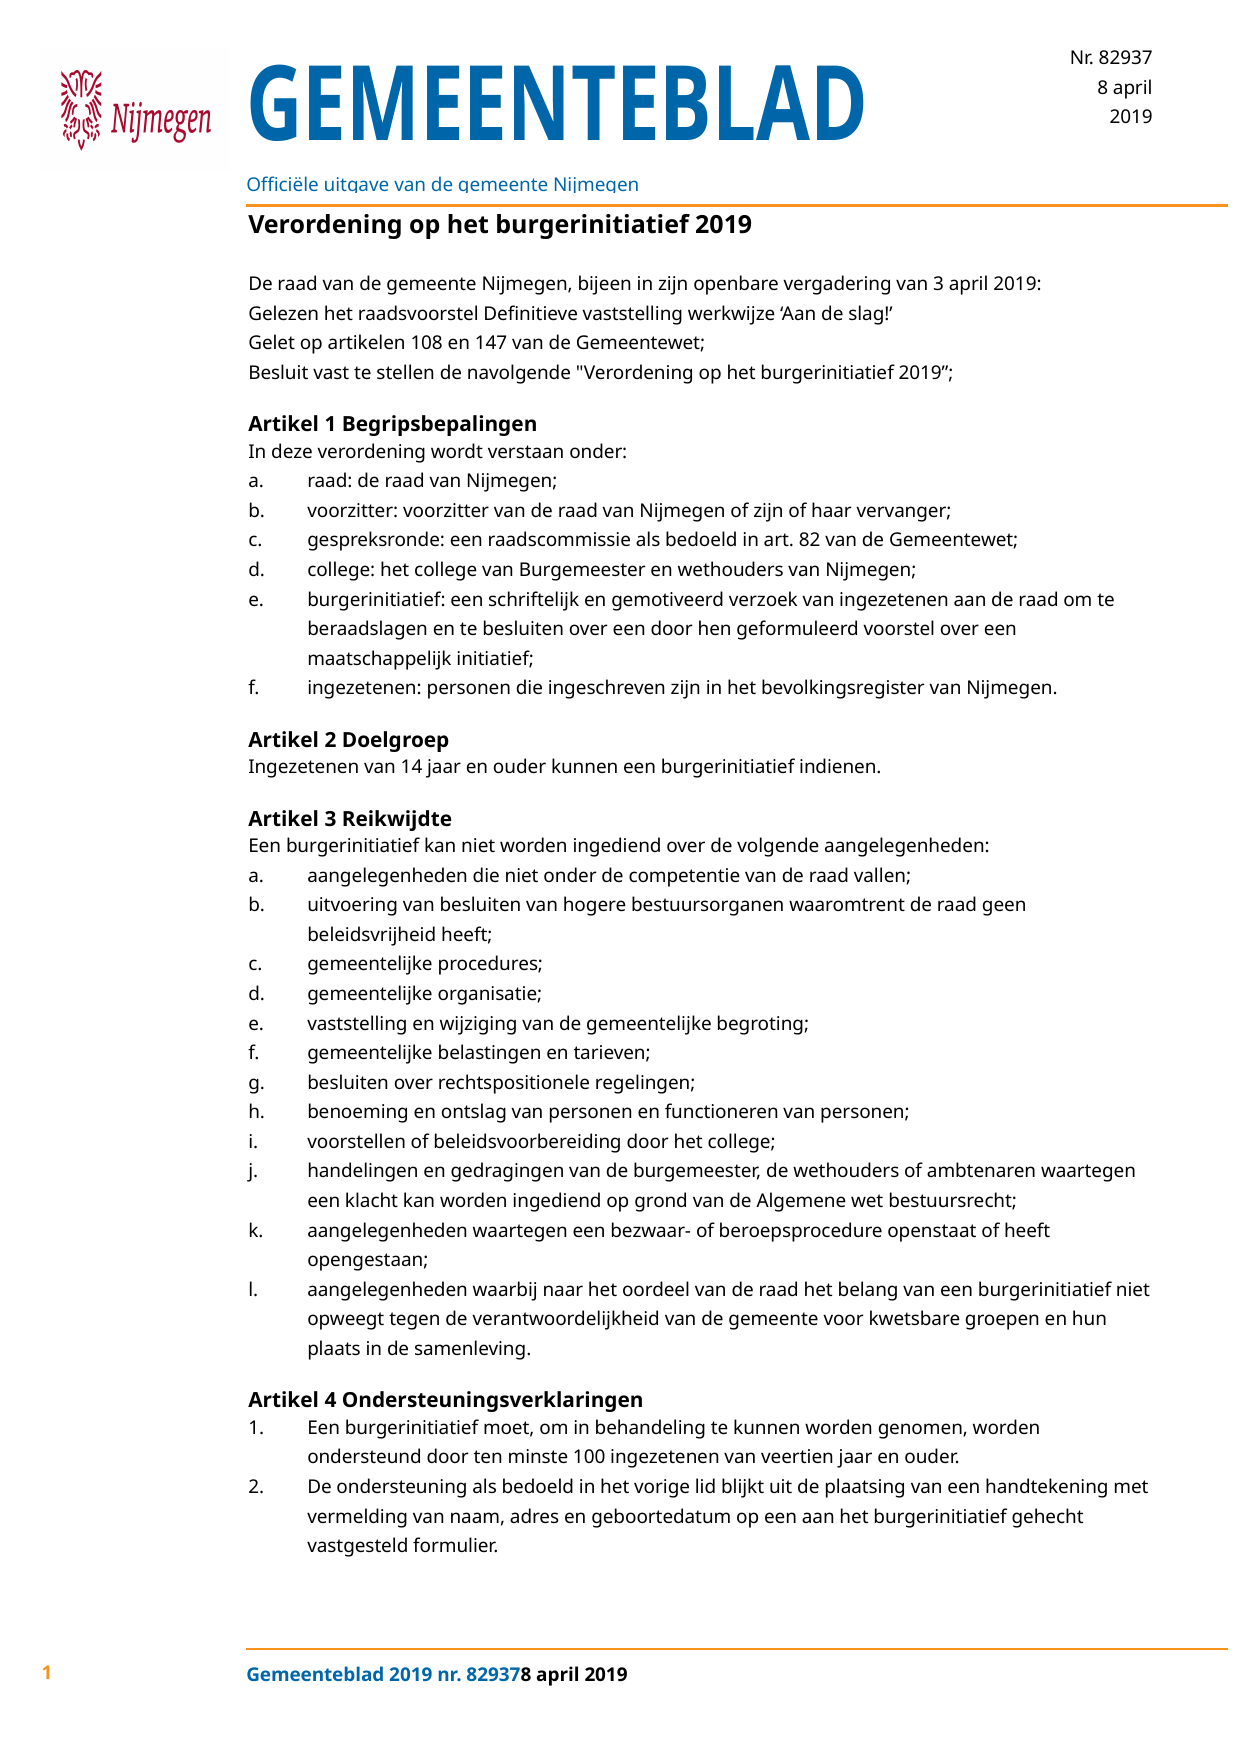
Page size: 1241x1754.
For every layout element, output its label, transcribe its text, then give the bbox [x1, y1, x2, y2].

list aangelegenheden waartegen een bezwaar- of beroepsprocedure openstaat of heeft opengestaan; [248, 1217, 1152, 1272]
list gemeentelijke organisatie; [248, 980, 1152, 1006]
list De ondersteuning als bedoeld in het vorige lid blijkt uit de plaatsing van een handtekening met vermelding van naam, adres en geboortedatum op een aan het burgerinitiatief gehecht vastgesteld formulier. [248, 1473, 1152, 1558]
text In deze verordening wordt verstaan onder: [248, 438, 1152, 464]
list benoeming en ontslag van personen en functioneren van personen; [248, 1098, 1152, 1124]
text Ingezetenen van 14 jaar en ouder kunnen een burgerinitiatief indienen. [248, 753, 1152, 779]
text De raad van de gemeente Nijmegen, bijeen in zijn openbare vergadering van 3 april 2019: [248, 270, 1152, 296]
list ingezetenen: personen die ingeschreven zijn in het bevolkingsregister van Nijmegen. [248, 674, 1152, 700]
list gespreksronde: een raadscommissie als bedoeld in art. 82 van de Gemeentewet; [248, 527, 1152, 552]
list uitvoering van besluiten van hogere bestuursorganen waaromtrent de raad geen beleidsvrijheid heeft; [248, 891, 1152, 947]
text Artikel 2 Doelgroep [248, 725, 1152, 753]
text Artikel 1 Begripsbepalingen [248, 409, 1152, 438]
text Verordening op het burgerinitiatief 2019 [248, 207, 1152, 241]
text Gelet op artikelen 108 en 147 van de Gemeentewet; [248, 329, 1152, 355]
list besluiten over rechtspositionele regelingen; [248, 1069, 1152, 1095]
picture [41, 47, 231, 172]
list vaststelling en wijziging van de gemeentelijke begroting; [248, 1010, 1152, 1036]
list college: het college van Burgemeester en wethouders van Nijmegen; [248, 556, 1152, 582]
list aangelegenheden waarbij naar het oordeel van de raad het belang van een burgerinitiatief niet opweegt tegen de verantwoordelijkheid van de gemeente voor kwetsbare groepen en hun plaats in de samenleving. [248, 1276, 1152, 1361]
list raad: de raad van Nijmegen; [248, 467, 1152, 493]
list aangelegenheden die niet onder de competentie van de raad vallen; [248, 862, 1152, 888]
list gemeentelijke belastingen en tarieven; [248, 1039, 1152, 1065]
text Een burgerinitiatief kan niet worden ingediend over de volgende aangelegenheden: [248, 832, 1152, 858]
list burgerinitiatief: een schriftelijk en gemotiveerd verzoek van ingezetenen aan de raad om te beraadslagen en te besluiten over een door hen geformuleerd voorstel over een maatschappelijk initiatief; [248, 586, 1152, 671]
text Besluit vast te stellen de navolgende "Verordening op het burgerinitiatief 2019”; [248, 359, 1152, 385]
text Artikel 3 Reikwijdte [248, 804, 1152, 832]
list gemeentelijke procedures; [248, 951, 1152, 976]
list voorzitter: voorzitter van de raad van Nijmegen of zijn of haar vervanger; [248, 497, 1152, 523]
list Een burgerinitiatief moet, om in behandeling te kunnen worden genomen, worden ondersteund door ten minste 100 ingezetenen van veertien jaar en ouder. [248, 1414, 1152, 1469]
text Gelezen het raadsvoorstel Definitieve vaststelling werkwijze ‘Aan de slag!’ [248, 300, 1152, 326]
list voorstellen of beleidsvoorbereiding door het college; [248, 1128, 1152, 1154]
text Artikel 4 Ondersteuningsverklaringen [248, 1386, 1152, 1414]
list handelingen en gedragingen van de burgemeester, de wethouders of ambtenaren waartegen een klacht kan worden ingediend op grond van de Algemene wet bestuursrecht; [248, 1158, 1152, 1213]
